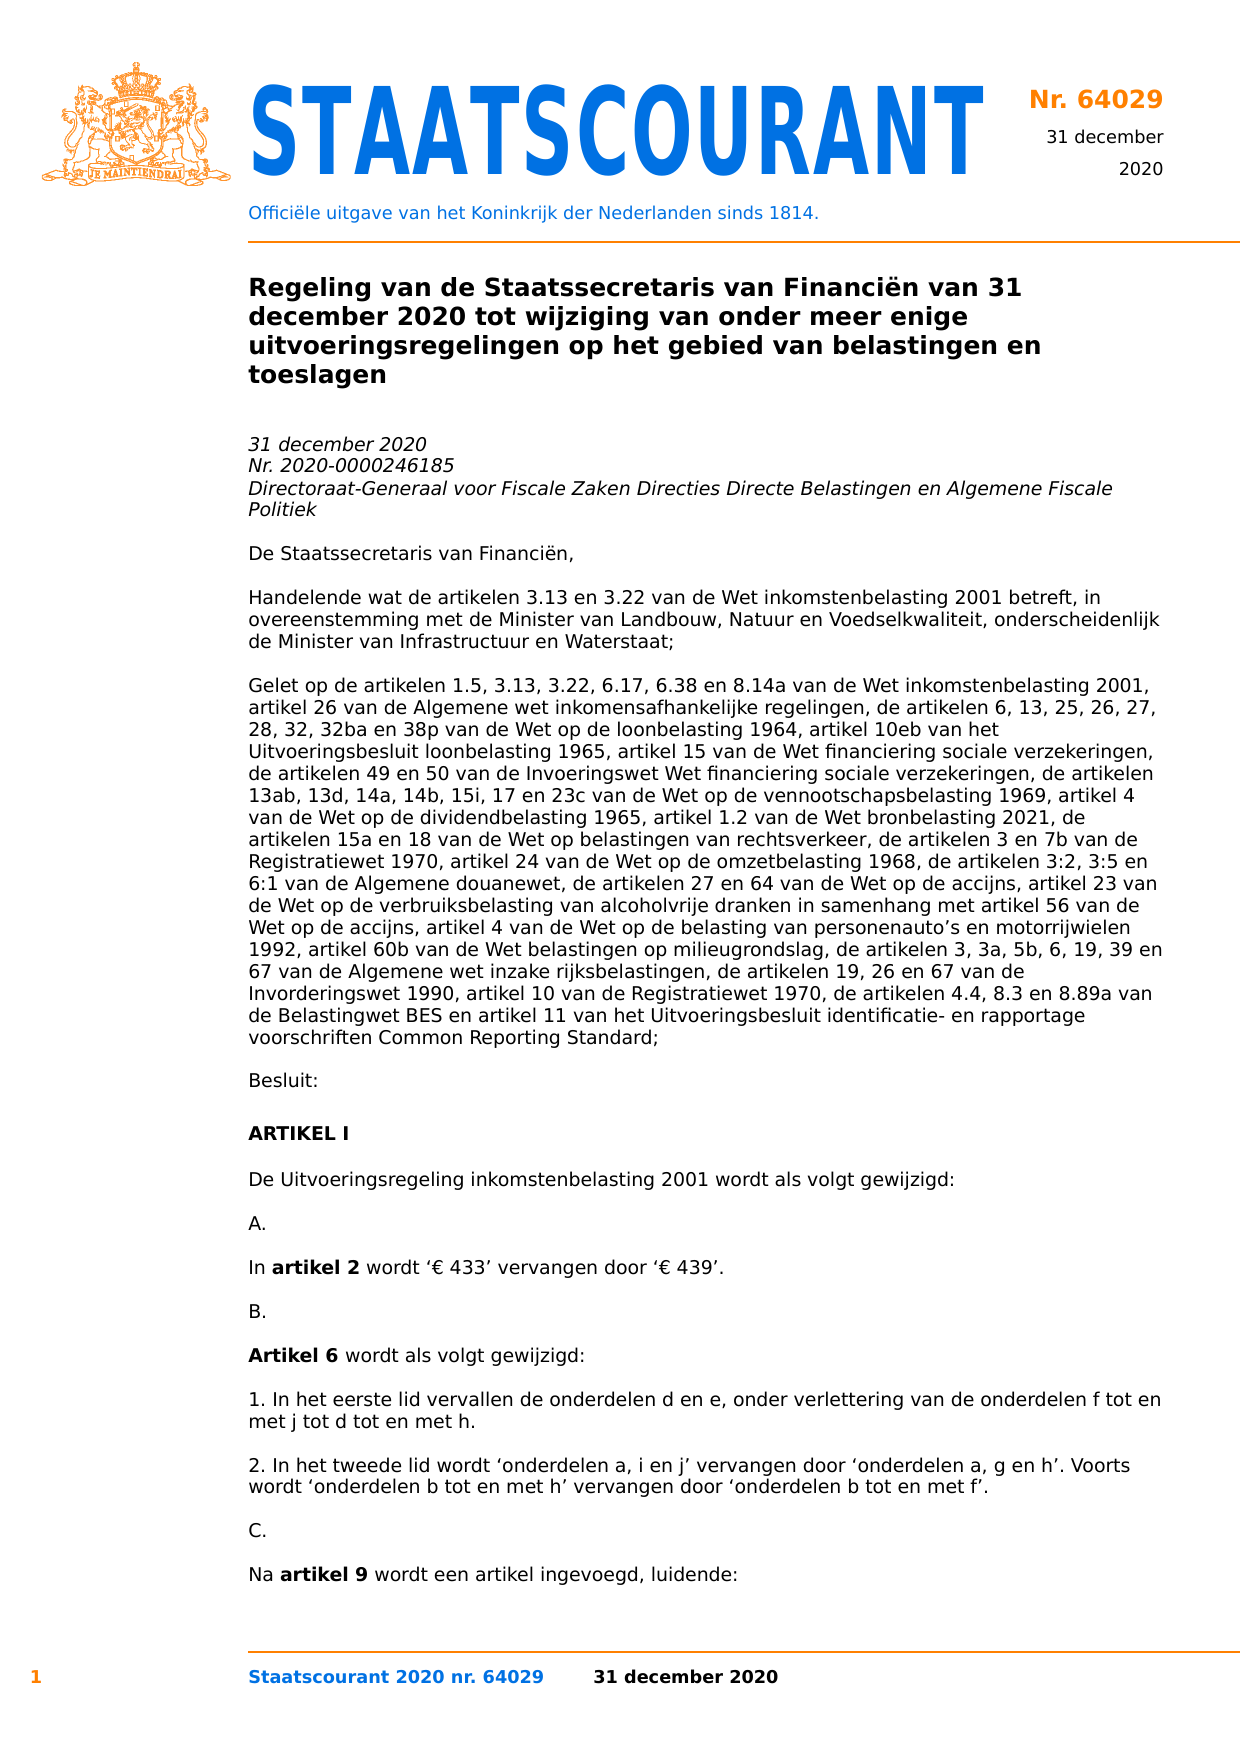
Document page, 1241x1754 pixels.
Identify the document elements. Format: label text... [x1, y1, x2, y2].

text Handelende wat de artikelen 3.13 en 3.22 van de Wet inkomstenbelasting 2001 betreft, in overeenstemming met de Minister van Landbouw, Natuur en Voedselkwaliteit, onderscheidenlijk de Minister van Infrastructuur en Waterstaat; [248, 587, 1163, 653]
text C. [248, 1520, 1163, 1542]
text Nr. 2020-0000246185 [248, 455, 1163, 477]
subtitle ARTIKEL I [248, 1122, 1163, 1144]
text A. [248, 1213, 1163, 1235]
text 2. In het tweede lid wordt ‘onderdelen a, i en j’ vervangen door ‘onderdelen a, g en h’. Voorts wordt ‘onderdelen b tot en met h’ vervangen door ‘onderdelen b tot en met f’. [248, 1454, 1163, 1498]
text Gelet op de artikelen 1.5, 3.13, 3.22, 6.17, 6.38 en 8.14a van de Wet inkomstenbelasting 2001, artikel 26 van de Algemene wet inkomensafhankelijke regelingen, de artikelen 6, 13, 25, 26, 27, 28, 32, 32ba en 38p van de Wet op de loonbelasting 1964, artikel 10eb van het Uitvoeringsbesluit loonbelasting 1965, artikel 15 van de Wet financiering sociale verzekeringen, de artikelen 49 en 50 van de Invoeringswet Wet financiering sociale verzekeringen, de artikelen 13ab, 13d, 14a, 14b, 15i, 17 en 23c van de Wet op de vennootschapsbelasting 1969, artikel 4 van de Wet op de dividendbelasting 1965, artikel 1.2 van de Wet bronbelasting 2021, de artikelen 15a en 18 van de Wet op belastingen van rechtsverkeer, de artikelen 3 en 7b van de Registratiewet 1970, artikel 24 van de Wet op de omzetbelasting 1968, de artikelen 3:2, 3:5 en 6:1 van de Algemene douanewet, de artikelen 27 en 64 van de Wet op de accijns, artikel 23 van de Wet op de verbruiksbelasting van alcoholvrije dranken in samenhang met artikel 56 van de Wet op de accijns, artikel 4 van de Wet op de belasting van personenauto’s en motorrijwielen 1992, artikel 60b van de Wet belastingen op milieugrondslag, de artikelen 3, 3a, 5b, 6, 19, 39 en 67 van de Algemene wet inzake rijksbelastingen, de artikelen 19, 26 en 67 van de Invorderingswet 1990, artikel 10 van de Registratiewet 1970, de artikelen 4.4, 8.3 en 8.89a van de Belastingwet BES en artikel 11 van het Uitvoeringsbesluit identificatie- en rapportage voorschriften Common Reporting Standard; [248, 675, 1163, 1048]
table_cell Officiële uitgave van het Koninkrijk der Nederlanden sinds 1814. [248, 203, 1240, 241]
picture [41, 62, 231, 186]
text Besluit: [248, 1070, 1163, 1092]
text 31 december 2020 [248, 433, 1163, 455]
text De Uitvoeringsregeling inkomstenbelasting 2001 wordt als volgt gewijzigd: [248, 1169, 1163, 1191]
text De Staatssecretaris van Financiën, [248, 543, 1163, 565]
table_header [25, 62, 248, 241]
text B. [248, 1301, 1163, 1323]
text Directoraat-Generaal voor Fiscale Zaken Directies Directe Belastingen en Algemene Fiscale Politiek [248, 477, 1163, 521]
text Artikel 6 wordt als volgt gewijzigd: [248, 1345, 1163, 1367]
text In artikel 2 wordt ‘€ 433’ vervangen door ‘€ 439’. [248, 1257, 1163, 1279]
table_header Nr. 64029 [998, 62, 1240, 121]
text Na artikel 9 wordt een artikel ingevoegd, luidende: [248, 1564, 1163, 1586]
text 1. In het eerste lid vervallen de onderdelen d en e, onder verlettering van de onderdelen f tot en met j tot d tot en met h. [248, 1389, 1163, 1433]
table_header STAATSCOURANT [248, 62, 998, 203]
table_cell 2020 [998, 153, 1240, 203]
subtitle Regeling van de Staatssecretaris van Financiën van 31 december 2020 tot wijziging van onder meer enige uitvoeringsregelingen op het gebied van belastingen en toeslagen [248, 273, 1163, 390]
table_cell 31 december [998, 121, 1240, 153]
